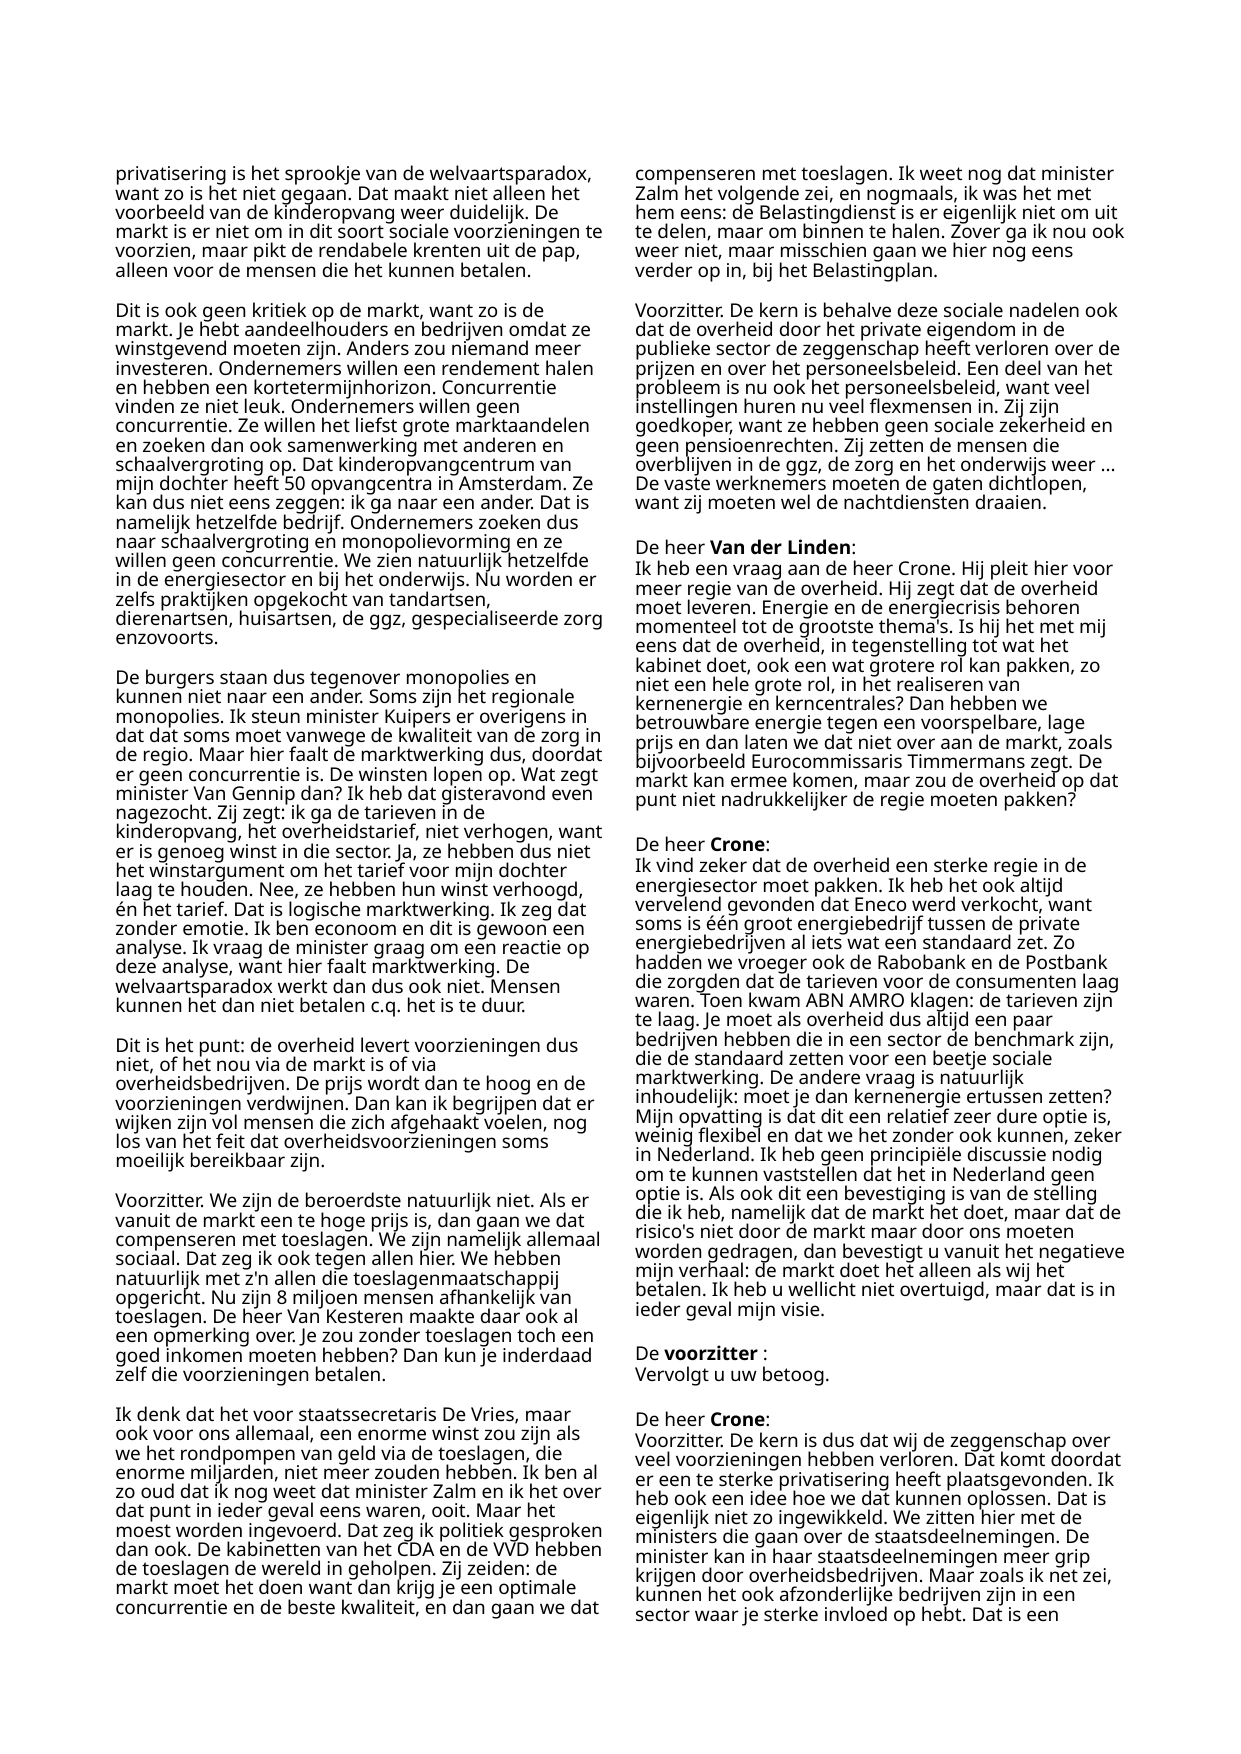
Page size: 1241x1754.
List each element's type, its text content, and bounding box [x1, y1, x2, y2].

text De heer Crone: [635, 1406, 1125, 1432]
text Voorzitter. De kern is behalve deze sociale nadelen ook dat de overheid door het private eigendom in de publieke sector de zeggenschap heeft verloren over de prijzen en over het personeelsbeleid. Een deel van het probleem is nu ook het personeelsbeleid, want veel instellingen huren nu veel flexmensen in. Zij zijn goedkoper, want ze hebben geen sociale zekerheid en geen pensioenrechten. Zij zetten de mensen die overblijven in de ggz, de zorg en het onderwijs weer ... De vaste werknemers moeten de gaten dichtlopen, want zij moeten wel de nachtdiensten draaien. [635, 302, 1125, 514]
text De voorzitter : [635, 1341, 1125, 1366]
text Ik vind zeker dat de overheid een sterke regie in de energiesector moet pakken. Ik heb het ook altijd vervelend gevonden dat Eneco werd verkocht, want soms is één groot energiebedrijf tussen de private energiebedrijven al iets wat een standaard zet. Zo hadden we vroeger ook de Rabobank en de Postbank die zorgden dat de tarieven voor de consumenten laag waren. Toen kwam ABN AMRO klagen: de tarieven zijn te laag. Je moet als overheid dus altijd een paar bedrijven hebben die in een sector de benchmark zijn, die de standaard zetten voor een beetje sociale marktwerking. De andere vraag is natuurlijk inhoudelijk: moet je dan kernenergie ertussen zetten? Mijn opvatting is dat dit een relatief zeer dure optie is, weinig flexibel en dat we het zonder ook kunnen, zeker in Nederland. Ik heb geen principiële discussie nodig om te kunnen vaststellen dat het in Nederland geen optie is. Als ook dit een bevestiging is van de stelling die ik heb, namelijk dat de markt het doet, maar dat de risico's niet door de markt maar door ons moeten worden gedragen, dan bevestigt u vanuit het negatieve mijn verhaal: de markt doet het alleen als wij het betalen. Ik heb u wellicht niet overtuigd, maar dat is in ieder geval mijn visie. [635, 857, 1125, 1320]
text De burgers staan dus tegenover monopolies en kunnen niet naar een ander. Soms zijn het regionale monopolies. Ik steun minister Kuipers er overigens in dat dat soms moet vanwege de kwaliteit van de zorg in de regio. Maar hier faalt de marktwerking dus, doordat er geen concurrentie is. De winsten lopen op. Wat zegt minister Van Gennip dan? Ik heb dat gisteravond even nagezocht. Zij zegt: ik ga de tarieven in de kinderopvang, het overheidstarief, niet verhogen, want er is genoeg winst in die sector. Ja, ze hebben dus niet het winstargument om het tarief voor mijn dochter laag te houden. Nee, ze hebben hun winst verhoogd, én het tarief. Dat is logische marktwerking. Ik zeg dat zonder emotie. Ik ben econoom en dit is gewoon een analyse. Ik vraag de minister graag om een reactie op deze analyse, want hier faalt marktwerking. De welvaartsparadox werkt dan dus ook niet. Mensen kunnen het dan niet betalen c.q. het is te duur. [115, 669, 605, 1016]
text Ik heb een vraag aan de heer Crone. Hij pleit hier voor meer regie van de overheid. Hij zegt dat de overheid moet leveren. Energie en de energiecrisis behoren momenteel tot de grootste thema's. Is hij het met mij eens dat de overheid, in tegenstelling tot wat het kabinet doet, ook een wat grotere rol kan pakken, zo niet een hele grote rol, in het realiseren van kernenergie en kerncentrales? Dan hebben we betrouwbare energie tegen een voorspelbare, lage prijs en dan laten we dat niet over aan de markt, zoals bijvoorbeeld Eurocommissaris Timmermans zegt. De markt kan ermee komen, maar zou de overheid op dat punt niet nadrukkelijker de regie moeten pakken? [635, 560, 1125, 811]
text Dit is het punt: de overheid levert voorzieningen dus niet, of het nou via de markt is of via overheidsbedrijven. De prijs wordt dan te hoog en de voorzieningen verdwijnen. Dan kan ik begrijpen dat er wijken zijn vol mensen die zich afgehaakt voelen, nog los van het feit dat overheidsvoorzieningen soms moeilijk bereikbaar zijn. [115, 1037, 605, 1172]
text compenseren met toeslagen. Ik weet nog dat minister Zalm het volgende zei, en nogmaals, ik was het met hem eens: de Belastingdienst is er eigenlijk niet om uit te delen, maar om binnen te halen. Zover ga ik nou ook weer niet, maar misschien gaan we hier nog eens verder op in, bij het Belastingplan. [635, 165, 1125, 281]
text Voorzitter. We zijn de beroerdste natuurlijk niet. Als er vanuit de markt een te hoge prijs is, dan gaan we dat compenseren met toeslagen. We zijn namelijk allemaal sociaal. Dat zeg ik ook tegen allen hier. We hebben natuurlijk met z'n allen die toeslagenmaatschappij opgericht. Nu zijn 8 miljoen mensen afhankelijk van toeslagen. De heer Van Kesteren maakte daar ook al een opmerking over. Je zou zonder toeslagen toch een goed inkomen moeten hebben? Dan kun je inderdaad zelf die voorzieningen betalen. [115, 1192, 605, 1385]
text privatisering is het sprookje van de welvaartsparadox, want zo is het niet gegaan. Dat maakt niet alleen het voorbeeld van de kinderopvang weer duidelijk. De markt is er niet om in dit soort sociale voorzieningen te voorzien, maar pikt de rendabele krenten uit de pap, alleen voor de mensen die het kunnen betalen. [115, 165, 605, 281]
text Vervolgt u uw betoog. [635, 1366, 1125, 1386]
text Ik denk dat het voor staatssecretaris De Vries, maar ook voor ons allemaal, een enorme winst zou zijn als we het rondpompen van geld via de toeslagen, die enorme miljarden, niet meer zouden hebben. Ik ben al zo oud dat ik nog weet dat minister Zalm en ik het over dat punt in ieder geval eens waren, ooit. Maar het moest worden ingevoerd. Dat zeg ik politiek gesproken dan ook. De kabinetten van het CDA en de VVD hebben de toeslagen de wereld in geholpen. Zij zeiden: de markt moet het doen want dan krijg je een optimale concurrentie en de beste kwaliteit, en dan gaan we dat [115, 1406, 605, 1618]
text Dit is ook geen kritiek op de markt, want zo is de markt. Je hebt aandeelhouders en bedrijven omdat ze winstgevend moeten zijn. Anders zou niemand meer investeren. Ondernemers willen een rendement halen en hebben een kortetermijnhorizon. Concurrentie vinden ze niet leuk. Ondernemers willen geen concurrentie. Ze willen het liefst grote marktaandelen en zoeken dan ook samenwerking met anderen en schaalvergroting op. Dat kinderopvangcentrum van mijn dochter heeft 50 opvangcentra in Amsterdam. Ze kan dus niet eens zeggen: ik ga naar een ander. Dat is namelijk hetzelfde bedrijf. Ondernemers zoeken dus naar schaalvergroting en monopolievorming en ze willen geen concurrentie. We zien natuurlijk hetzelfde in de energiesector en bij het onderwijs. Nu worden er zelfs praktijken opgekocht van tandartsen, dierenartsen, huisartsen, de ggz, gespecialiseerde zorg enzovoorts. [115, 302, 605, 648]
text Voorzitter. De kern is dus dat wij de zeggenschap over veel voorzieningen hebben verloren. Dat komt doordat er een te sterke privatisering heeft plaatsgevonden. Ik heb ook een idee hoe we dat kunnen oplossen. Dat is eigenlijk niet zo ingewikkeld. We zitten hier met de ministers die gaan over de staatsdeelnemingen. De minister kan in haar staatsdeelnemingen meer grip krijgen door overheidsbedrijven. Maar zoals ik net zei, kunnen het ook afzonderlijke bedrijven zijn in een sector waar je sterke invloed op hebt. Dat is een [635, 1432, 1125, 1625]
text De heer Van der Linden: [635, 534, 1125, 560]
text De heer Crone: [635, 832, 1125, 857]
